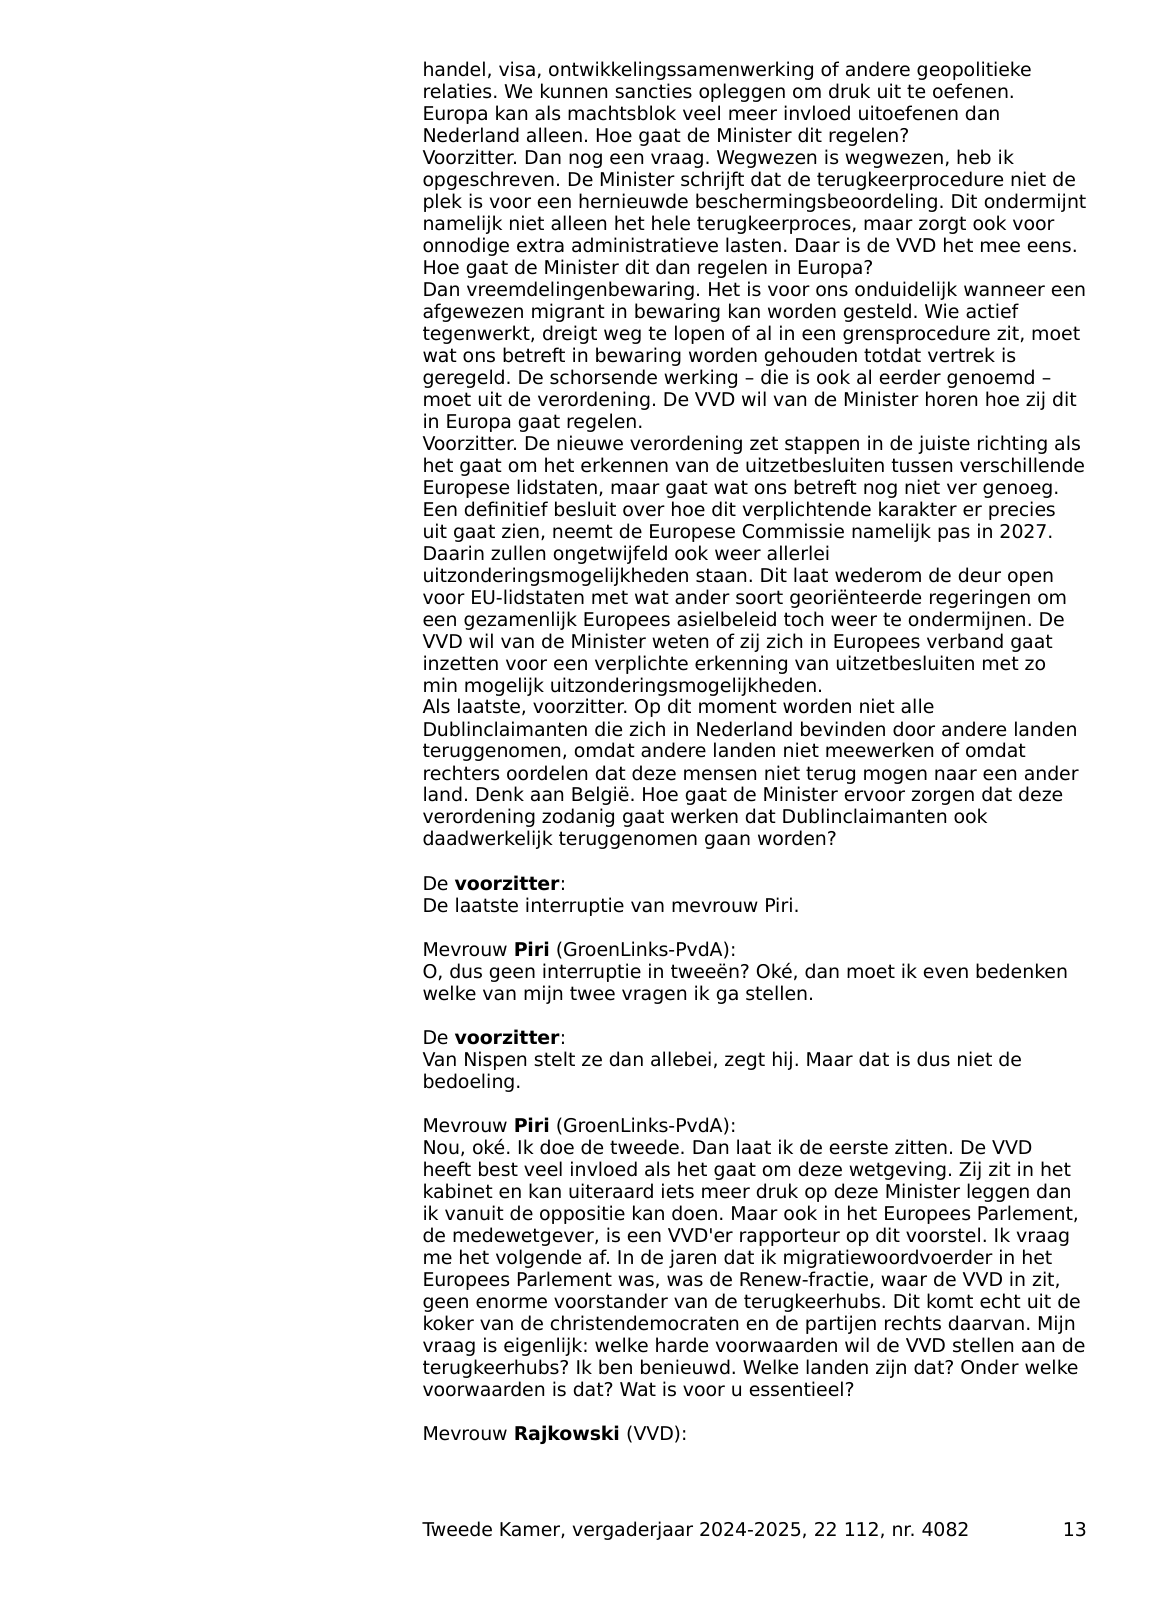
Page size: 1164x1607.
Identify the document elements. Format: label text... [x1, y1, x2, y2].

text Mevrouw Piri (GroenLinks-PvdA): [422, 939, 1087, 961]
text De laatste interruptie van mevrouw Piri. [422, 894, 1087, 916]
text De voorzitter: [422, 1027, 1087, 1049]
text Dan vreemdelingenbewaring. Het is voor ons onduidelijk wanneer een afgewezen migrant in bewaring kan worden gesteld. Wie actief tegenwerkt, dreigt weg te lopen of al in een grensprocedure zit, moet wat ons betreft in bewaring worden gehouden totdat vertrek is geregeld. De schorsende werking – die is ook al eerder genoemd – moet uit de verordening. De VVD wil van de Minister horen hoe zij dit in Europa gaat regelen. [422, 279, 1087, 433]
text Voorzitter. De nieuwe verordening zet stappen in de juiste richting als het gaat om het erkennen van de uitzetbesluiten tussen verschillende Europese lidstaten, maar gaat wat ons betreft nog niet ver genoeg. Een definitief besluit over hoe dit verplichtende karakter er precies uit gaat zien, neemt de Europese Commissie namelijk pas in 2027. Daarin zullen ongetwijfeld ook weer allerlei uitzonderingsmogelijkheden staan. Dit laat wederom de deur open voor EU-lidstaten met wat ander soort georiënteerde regeringen om een gezamenlijk Europees asielbeleid toch weer te ondermijnen. De VVD wil van de Minister weten of zij zich in Europees verband gaat inzetten voor een verplichte erkenning van uitzetbesluiten met zo min mogelijk uitzonderingsmogelijkheden. [422, 433, 1087, 696]
text De voorzitter: [422, 872, 1087, 894]
text Voorzitter. Dan nog een vraag. Wegwezen is wegwezen, heb ik opgeschreven. De Minister schrijft dat de terugkeerprocedure niet de plek is voor een hernieuwde beschermingsbeoordeling. Dit ondermijnt namelijk niet alleen het hele terugkeerproces, maar zorgt ook voor onnodige extra administratieve lasten. Daar is de VVD het mee eens. Hoe gaat de Minister dit dan regelen in Europa? [422, 147, 1087, 279]
text Mevrouw Piri (GroenLinks-PvdA): [422, 1115, 1087, 1137]
text O, dus geen interruptie in tweeën? Oké, dan moet ik even bedenken welke van mijn twee vragen ik ga stellen. [422, 961, 1087, 1004]
text Nou, oké. Ik doe de tweede. Dan laat ik de eerste zitten. De VVD heeft best veel invloed als het gaat om deze wetgeving. Zij zit in het kabinet en kan uiteraard iets meer druk op deze Minister leggen dan ik vanuit de oppositie kan doen. Maar ook in het Europees Parlement, de medewetgever, is een VVD'er rapporteur op dit voorstel. Ik vraag me het volgende af. In de jaren dat ik migratiewoordvoerder in het Europees Parlement was, was de Renew-fractie, waar de VVD in zit, geen enorme voorstander van de terugkeerhubs. Dit komt echt uit de koker van de christendemocraten en de partijen rechts daarvan. Mijn vraag is eigenlijk: welke harde voorwaarden wil de VVD stellen aan de terugkeerhubs? Ik ben benieuwd. Welke landen zijn dat? Onder welke voorwaarden is dat? Wat is voor u essentieel? [422, 1137, 1087, 1401]
text Mevrouw Rajkowski (VVD): [422, 1423, 1087, 1445]
text handel, visa, ontwikkelingssamenwerking of andere geopolitieke relaties. We kunnen sancties opleggen om druk uit te oefenen. Europa kan als machtsblok veel meer invloed uitoefenen dan Nederland alleen. Hoe gaat de Minister dit regelen? [422, 59, 1087, 147]
text Als laatste, voorzitter. Op dit moment worden niet alle Dublinclaimanten die zich in Nederland bevinden door andere landen teruggenomen, omdat andere landen niet meewerken of omdat rechters oordelen dat deze mensen niet terug mogen naar een ander land. Denk aan België. Hoe gaat de Minister ervoor zorgen dat deze verordening zodanig gaat werken dat Dublinclaimanten ook daadwerkelijk teruggenomen gaan worden? [422, 696, 1087, 850]
text Van Nispen stelt ze dan allebei, zegt hij. Maar dat is dus niet de bedoeling. [422, 1049, 1087, 1093]
